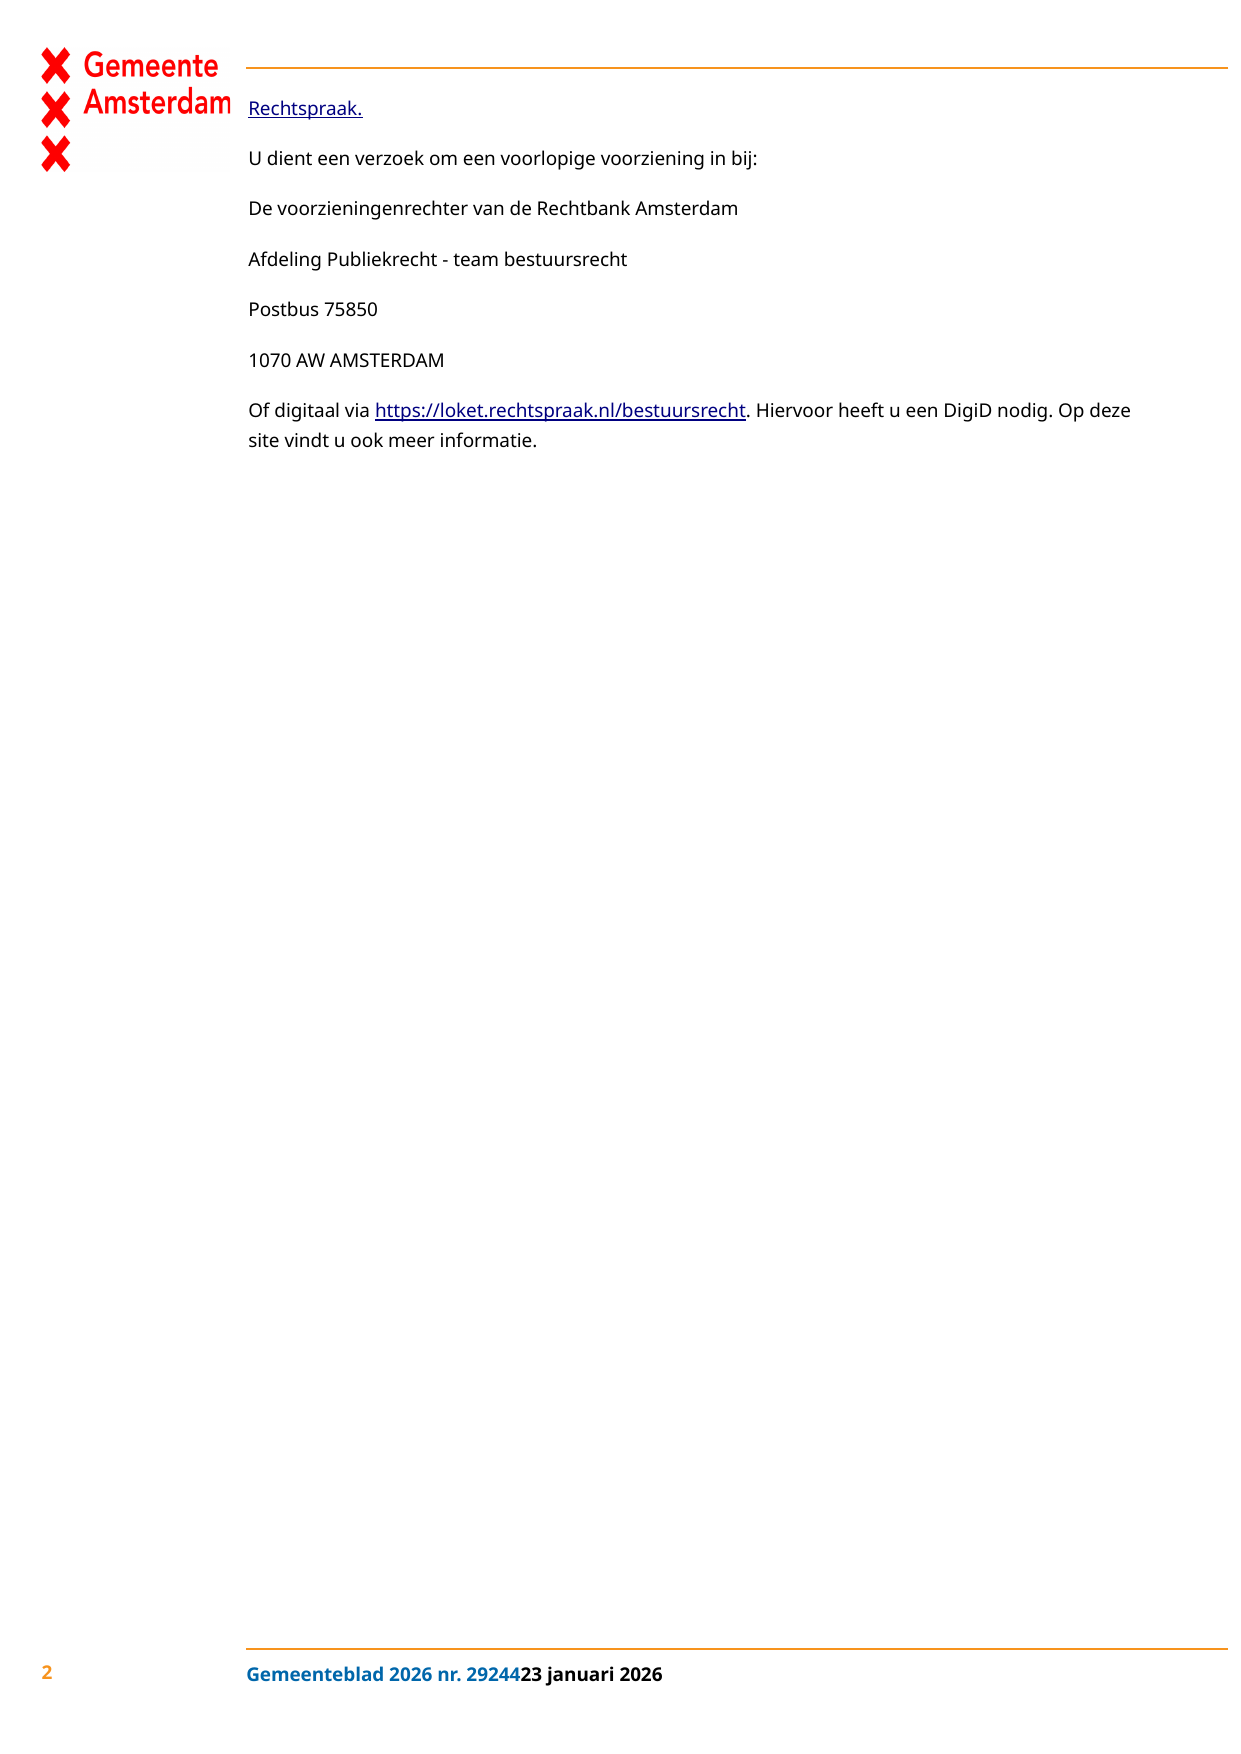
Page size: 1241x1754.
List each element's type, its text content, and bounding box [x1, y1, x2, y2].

text Rechtspraak. [248, 95, 1152, 121]
text De voorzieningenrechter van de Rechtbank Amsterdam [248, 196, 1152, 221]
text Postbus 75850 [248, 296, 1152, 322]
text Afdeling Publiekrecht - team bestuursrecht [248, 246, 1152, 272]
text 1070 AW AMSTERDAM [248, 347, 1152, 373]
picture [41, 47, 231, 172]
text Of digitaal via https://loket.rechtspraak.nl/bestuursrecht. Hiervoor heeft u een DigiD nodig. Op deze site vindt u ook meer informatie. [248, 397, 1152, 453]
text U dient een verzoek om een voorlopige voorziening in bij: [248, 145, 1152, 171]
